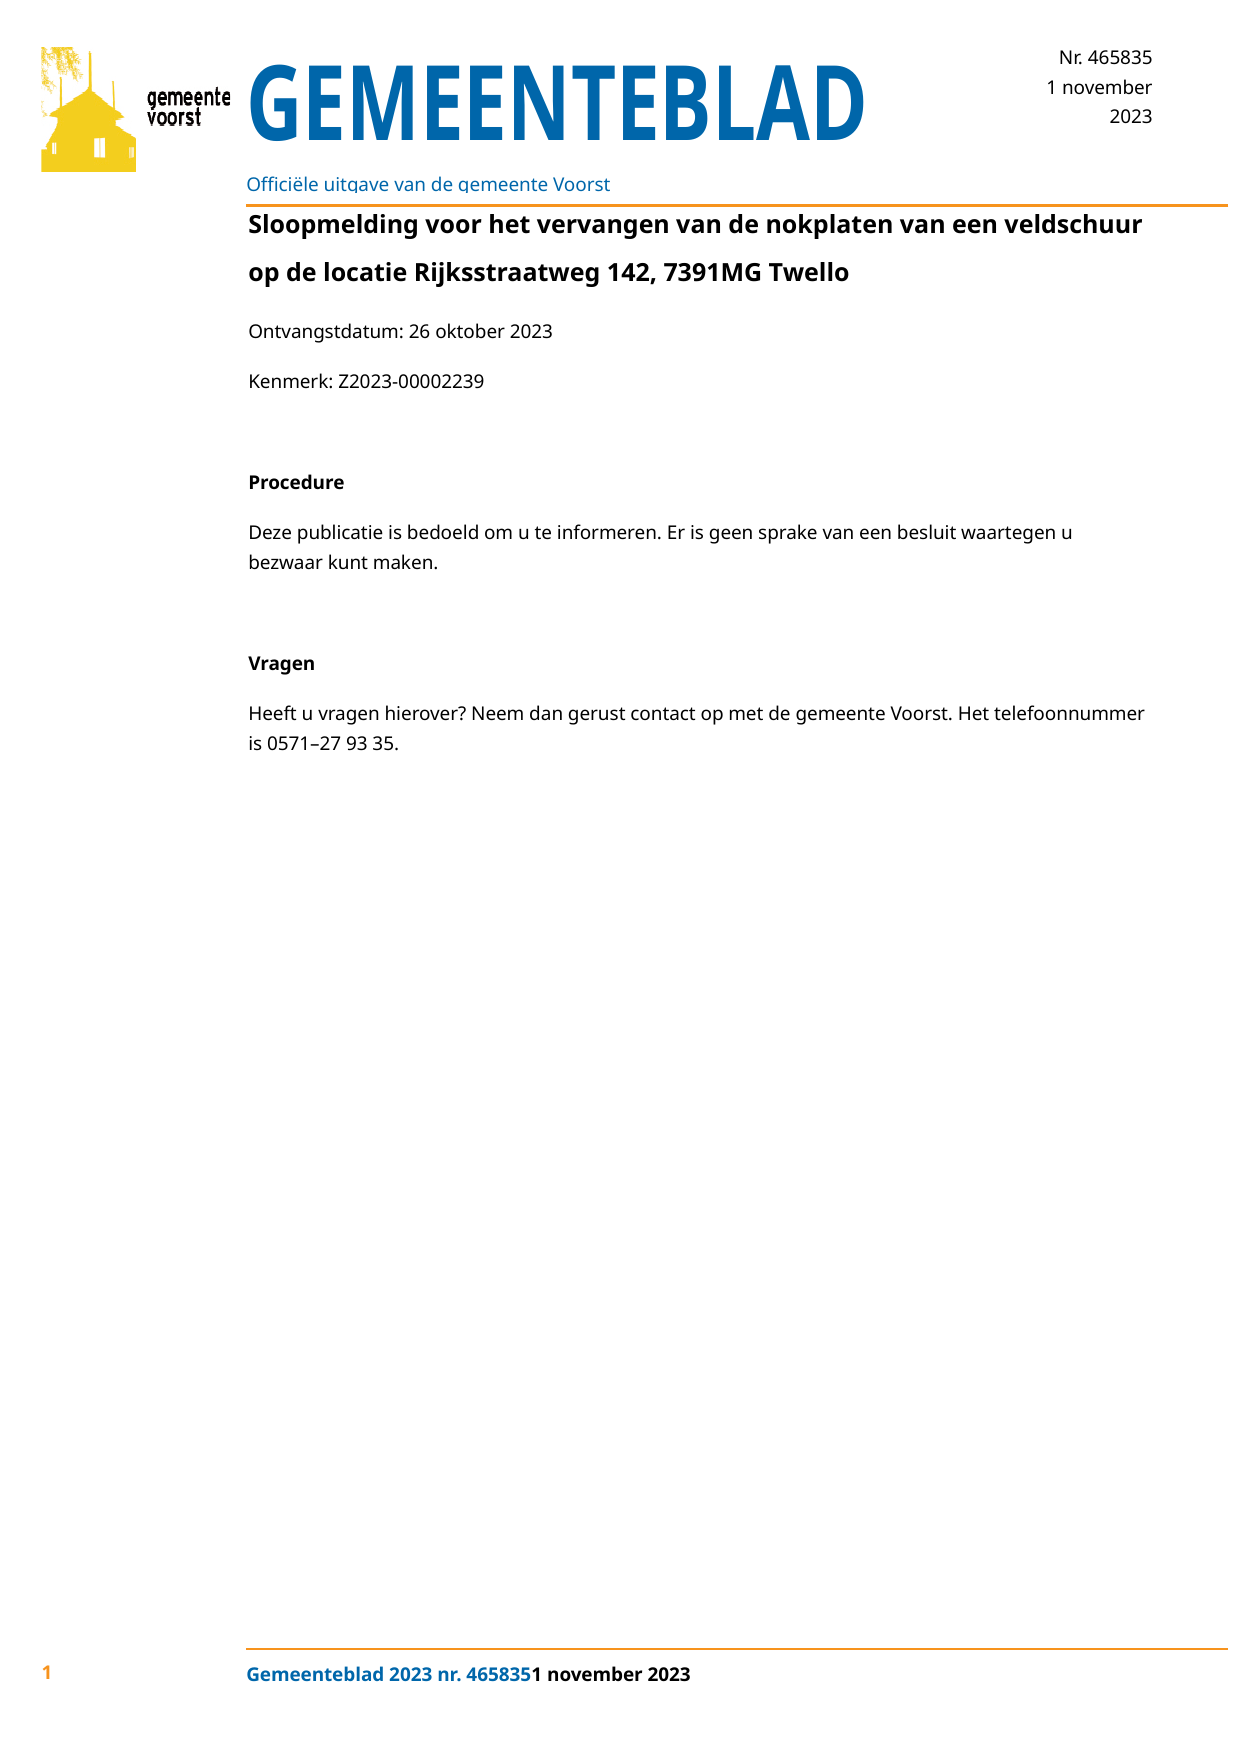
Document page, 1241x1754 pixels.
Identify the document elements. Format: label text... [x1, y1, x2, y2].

text Vragen [248, 650, 1152, 676]
text Sloopmelding voor het vervangen van de nokplaten van een veldschuur op de locatie Rijksstraatweg 142, 7391MG Twello [248, 207, 1152, 288]
text Ontvangstdatum: 26 oktober 2023 [248, 318, 1152, 344]
text Procedure [248, 469, 1152, 495]
text Kenmerk: Z2023-00002239 [248, 368, 1152, 394]
picture [41, 47, 231, 172]
text Deze publicatie is bedoeld om u te informeren. Er is geen sprake van een besluit waartegen u bezwaar kunt maken. [248, 519, 1152, 575]
text Heeft u vragen hierover? Neem dan gerust contact op met de gemeente Voorst. Het telefoonnummer is 0571–27 93 35. [248, 700, 1152, 756]
